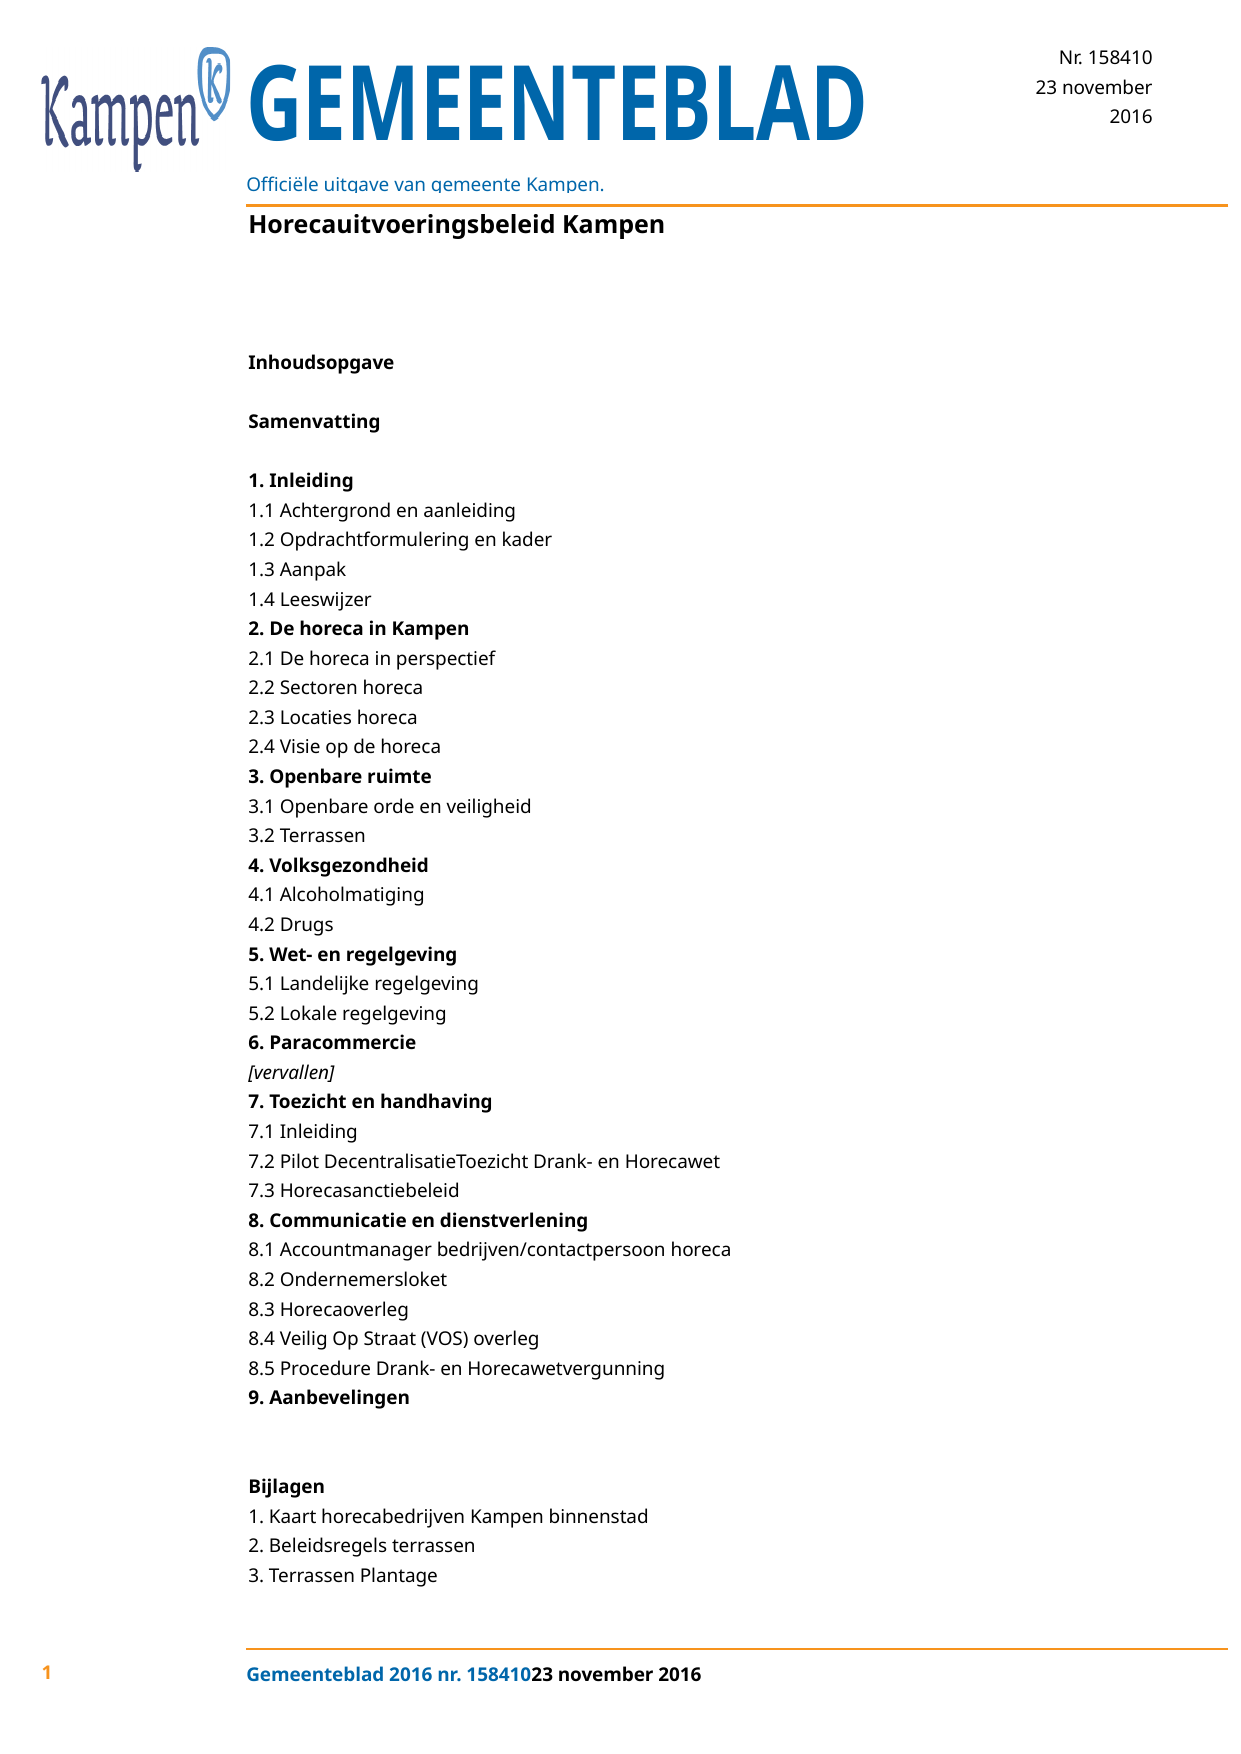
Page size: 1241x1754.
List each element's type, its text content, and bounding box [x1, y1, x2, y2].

text 3.2 Terrassen [248, 822, 1152, 848]
text 2. Beleidsregels terrassen [248, 1532, 1152, 1558]
text 1. Kaart horecabedrijven Kampen binnenstad [248, 1503, 1152, 1529]
text 7.2 Pilot DecentralisatieToezicht Drank- en Horecawet [248, 1148, 1152, 1174]
text 5.1 Landelijke regelgeving [248, 970, 1152, 996]
text 1.4 Leeswijzer [248, 586, 1152, 612]
text 8.5 Procedure Drank- en Horecawetvergunning [248, 1355, 1152, 1381]
text 7. Toezicht en handhaving [248, 1089, 1152, 1114]
text 5. Wet- en regelgeving [248, 941, 1152, 967]
picture [41, 47, 231, 172]
text 5.2 Lokale regelgeving [248, 1000, 1152, 1026]
text 6. Paracommercie [248, 1029, 1152, 1055]
text 2.1 De horeca in perspectief [248, 645, 1152, 671]
text 1.2 Opdrachtformulering en kader [248, 527, 1152, 552]
text 3. Openbare ruimte [248, 763, 1152, 789]
text 2. De horeca in Kampen [248, 615, 1152, 641]
text Bijlagen [248, 1473, 1152, 1499]
text Inhoudsopgave [248, 349, 1152, 375]
text 8.1 Accountmanager bedrijven/contactpersoon horeca [248, 1237, 1152, 1262]
text 7.1 Inleiding [248, 1118, 1152, 1144]
text 9. Aanbevelingen [248, 1384, 1152, 1410]
text 1.1 Achtergrond en aanleiding [248, 497, 1152, 523]
text Horecauitvoeringsbeleid Kampen [248, 207, 1152, 241]
text 4.2 Drugs [248, 911, 1152, 937]
text 3.1 Openbare orde en veiligheid [248, 793, 1152, 819]
text 3. Terrassen Plantage [248, 1562, 1152, 1588]
text Samenvatting [248, 408, 1152, 434]
text 2.3 Locaties horeca [248, 704, 1152, 730]
text 7.3 Horecasanctiebeleid [248, 1177, 1152, 1203]
text 1.3 Aanpak [248, 556, 1152, 582]
text 2.2 Sectoren horeca [248, 674, 1152, 700]
text 4. Volksgezondheid [248, 852, 1152, 878]
text 4.1 Alcoholmatiging [248, 882, 1152, 907]
text 8.4 Veilig Op Straat (VOS) overleg [248, 1325, 1152, 1351]
text 1. Inleiding [248, 467, 1152, 493]
text 8. Communicatie en dienstverlening [248, 1207, 1152, 1233]
text 8.2 Ondernemersloket [248, 1266, 1152, 1292]
text 8.3 Horecaoverleg [248, 1296, 1152, 1322]
text 2.4 Visie op de horeca [248, 734, 1152, 759]
text [vervallen] [248, 1059, 1152, 1085]
